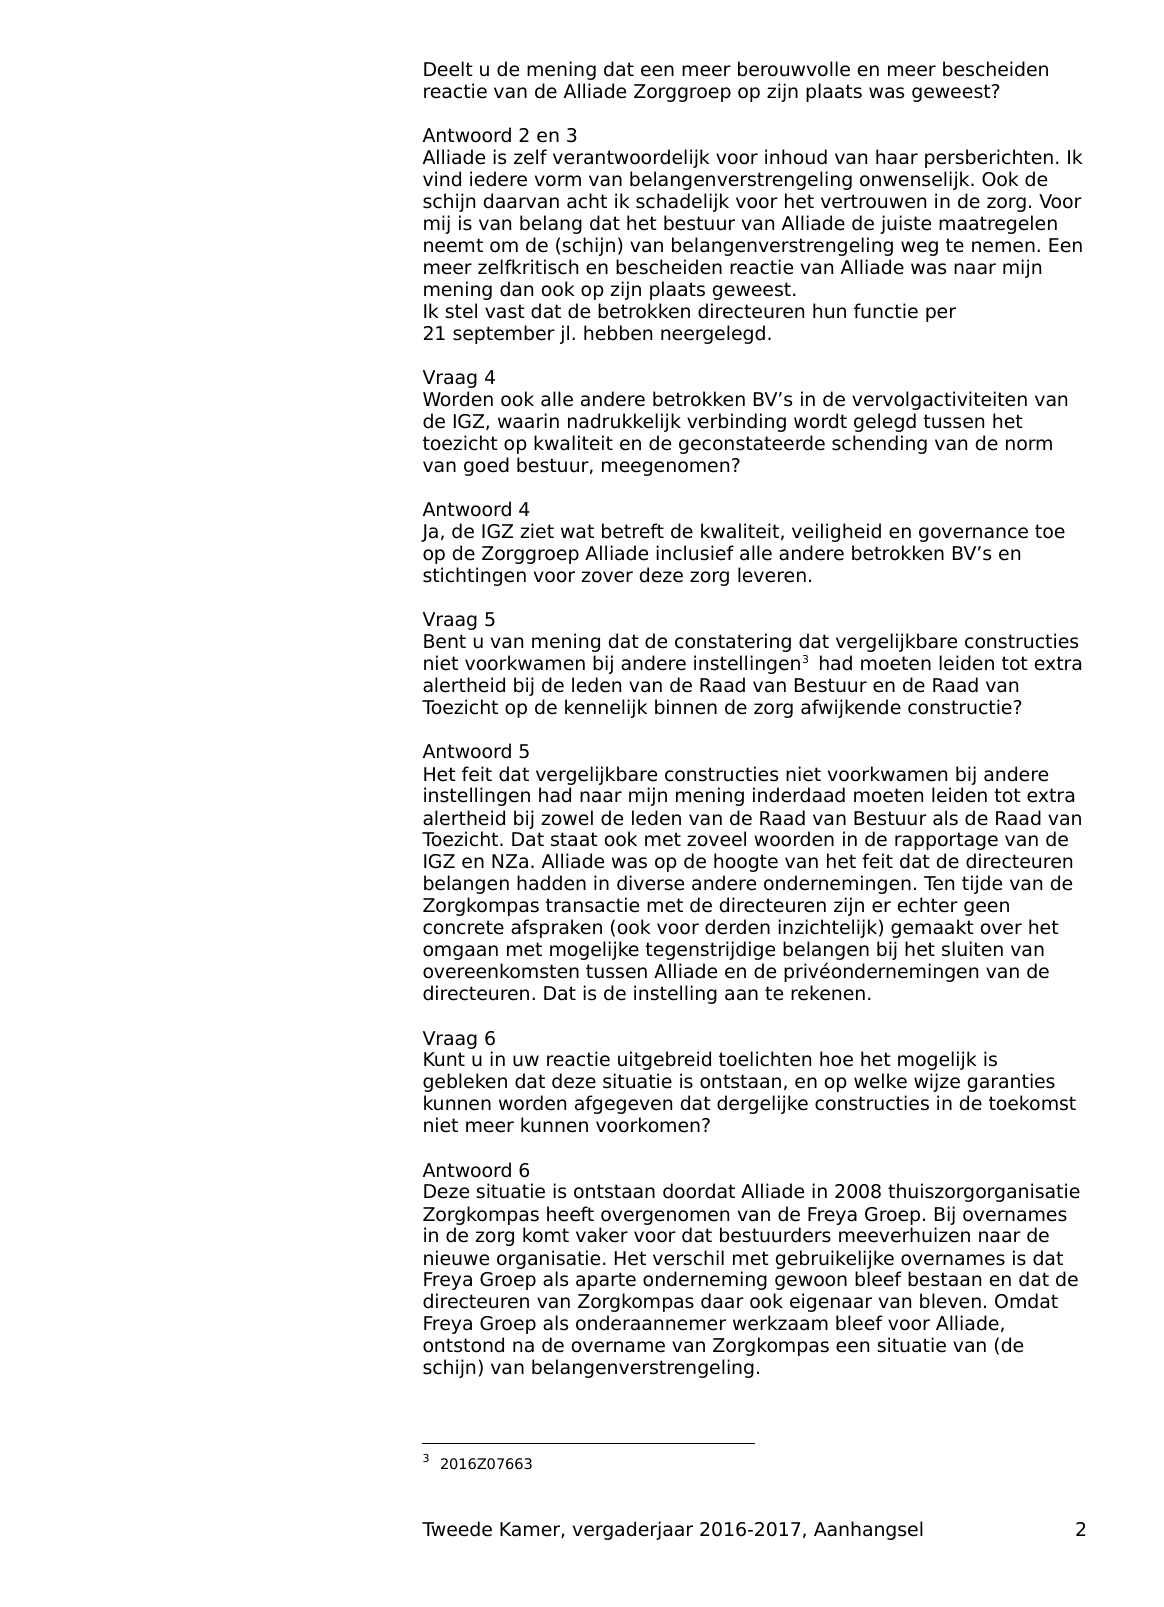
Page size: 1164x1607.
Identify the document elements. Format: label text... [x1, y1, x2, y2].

text Vraag 4 [422, 367, 1087, 389]
text 2016Z07663 [422, 1452, 1087, 1474]
text Worden ook alle andere betrokken BV’s in de vervolgactiviteiten van de IGZ, waarin nadrukkelijk verbinding wordt gelegd tussen het toezicht op kwaliteit en de geconstateerde schending van de norm van goed bestuur, meegenomen? [422, 389, 1087, 477]
text Antwoord 5 [422, 741, 1087, 763]
text Deelt u de mening dat een meer berouwvolle en meer bescheiden reactie van de Alliade Zorggroep op zijn plaats was geweest? [422, 59, 1087, 103]
text Ja, de IGZ ziet wat betreft de kwaliteit, veiligheid en governance toe op de Zorggroep Alliade inclusief alle andere betrokken BV’s en stichtingen voor zover deze zorg leveren. [422, 521, 1087, 587]
text Bent u van mening dat de constatering dat vergelijkbare constructies niet voorkwamen bij andere instellingen had moeten leiden tot extra alertheid bij de leden van de Raad van Bestuur en de Raad van Toezicht op de kennelijk binnen de zorg afwijkende constructie? [422, 631, 1087, 719]
text Antwoord 2 en 3 [422, 125, 1087, 147]
text Antwoord 6 [422, 1159, 1087, 1181]
text Antwoord 4 [422, 499, 1087, 521]
text Vraag 5 [422, 609, 1087, 631]
text Kunt u in uw reactie uitgebreid toelichten hoe het mogelijk is gebleken dat deze situatie is ontstaan, en op welke wijze garanties kunnen worden afgegeven dat dergelijke constructies in de toekomst niet meer kunnen voorkomen? [422, 1049, 1087, 1137]
text Alliade is zelf verantwoordelijk voor inhoud van haar persberichten. Ik vind iedere vorm van belangenverstrengeling onwenselijk. Ook de schijn daarvan acht ik schadelijk voor het vertrouwen in de zorg. Voor mij is van belang dat het bestuur van Alliade de juiste maatregelen neemt om de (schijn) van belangenverstrengeling weg te nemen. Een meer zelfkritisch en bescheiden reactie van Alliade was naar mijn mening dan ook op zijn plaats geweest. [422, 147, 1087, 301]
text Deze situatie is ontstaan doordat Alliade in 2008 thuiszorgorganisatie Zorgkompas heeft overgenomen van de Freya Groep. Bij overnames in de zorg komt vaker voor dat bestuurders meeverhuizen naar de nieuwe organisatie. Het verschil met gebruikelijke overnames is dat Freya Groep als aparte onderneming gewoon bleef bestaan en dat de directeuren van Zorgkompas daar ook eigenaar van bleven. Omdat Freya Groep als onderaannemer werkzaam bleef voor Alliade, ontstond na de overname van Zorgkompas een situatie van (de schijn) van belangenverstrengeling. [422, 1181, 1087, 1379]
text Het feit dat vergelijkbare constructies niet voorkwamen bij andere instellingen had naar mijn mening inderdaad moeten leiden tot extra alertheid bij zowel de leden van de Raad van Bestuur als de Raad van Toezicht. Dat staat ook met zoveel woorden in de rapportage van de IGZ en NZa. Alliade was op de hoogte van het feit dat de directeuren belangen hadden in diverse andere ondernemingen. Ten tijde van de Zorgkompas transactie met de directeuren zijn er echter geen concrete afspraken (ook voor derden inzichtelijk) gemaakt over het omgaan met mogelijke tegenstrijdige belangen bij het sluiten van overeenkomsten tussen Alliade en de privéondernemingen van de directeuren. Dat is de instelling aan te rekenen. [422, 763, 1087, 1005]
text Vraag 6 [422, 1027, 1087, 1049]
text Ik stel vast dat de betrokken directeuren hun functie per 21 september jl. hebben neergelegd. [422, 301, 1087, 345]
